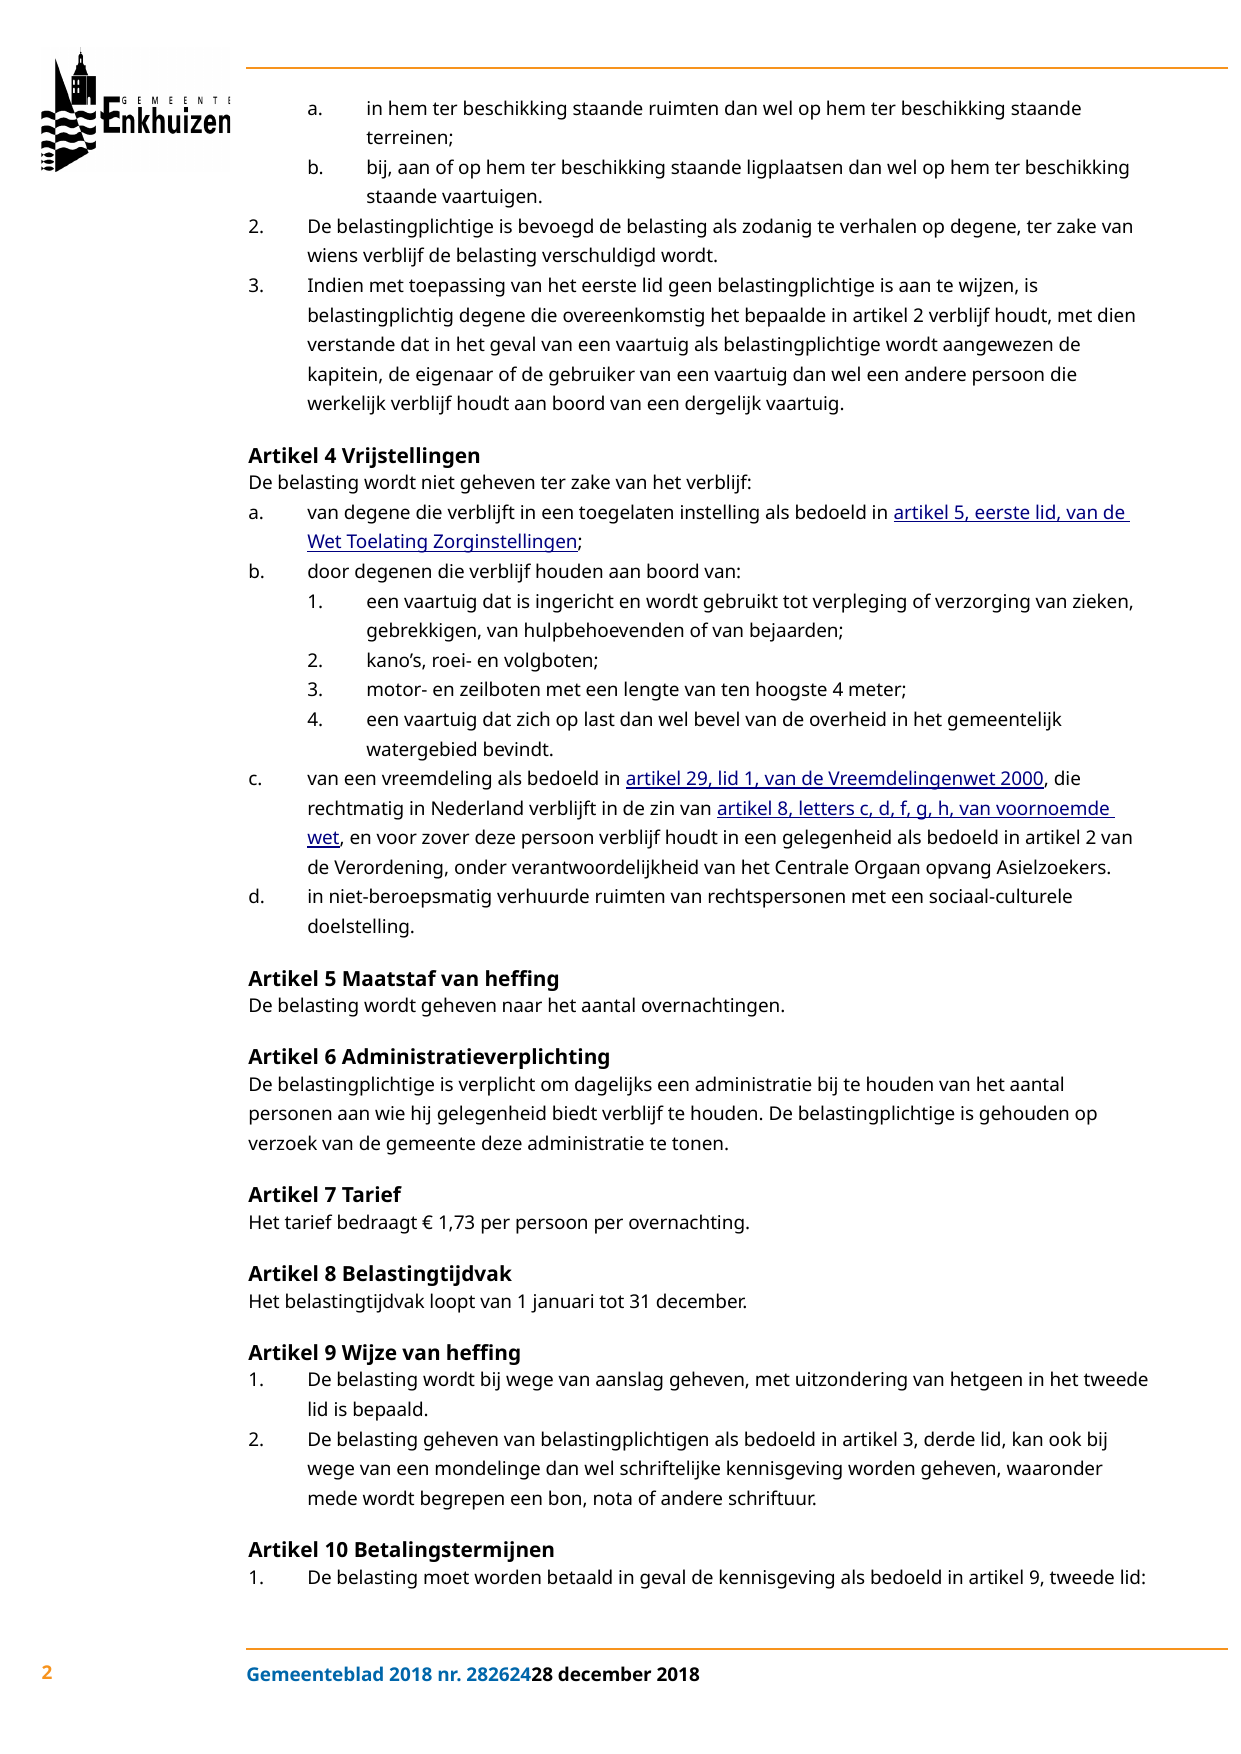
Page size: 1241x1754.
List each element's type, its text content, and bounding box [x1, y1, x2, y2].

list van een vreemdeling als bedoeld in artikel 29, lid 1, van de Vreemdelingenwet 2000, die rechtmatig in Nederland verblijft in de zin van artikel 8, letters c, d, f, g, h, van voornoemde wet, en voor zover deze persoon verblijf houdt in een gelegenheid als bedoeld in artikel 2 van de Verordening, onder verantwoordelijkheid van het Centrale Orgaan opvang Asielzoekers. [248, 765, 1152, 880]
list een vaartuig dat is ingericht en wordt gebruikt tot verpleging of verzorging van zieken, gebrekkigen, van hulpbehoevenden of van bejaarden; [307, 588, 1152, 643]
picture [41, 47, 231, 172]
text Artikel 5 Maatstaf van heffing [248, 964, 1152, 992]
text De belasting wordt niet geheven ter zake van het verblijf: [248, 469, 1152, 495]
text Het belastingtijdvak loopt van 1 januari tot 31 december. [248, 1288, 1152, 1313]
text Artikel 6 Administratieverplichting [248, 1042, 1152, 1071]
list door degenen die verblijf houden aan boord van: [248, 558, 1152, 584]
list motor- en zeilboten met een lengte van ten hoogste 4 meter; [307, 677, 1152, 702]
list in hem ter beschikking staande ruimten dan wel op hem ter beschikking staande terreinen; [307, 95, 1152, 150]
text De belasting wordt geheven naar het aantal overnachtingen. [248, 992, 1152, 1018]
text Artikel 9 Wijze van heffing [248, 1338, 1152, 1367]
list De belasting geheven van belastingplichtigen als bedoeld in artikel 3, derde lid, kan ook bij wege van een mondelinge dan wel schriftelijke kennisgeving worden geheven, waaronder mede wordt begrepen een bon, nota of andere schriftuur. [248, 1426, 1152, 1511]
list een vaartuig dat zich op last dan wel bevel van de overheid in het gemeentelijk watergebied bevindt. [307, 706, 1152, 761]
text De belastingplichtige is verplicht om dagelijks een administratie bij te houden van het aantal personen aan wie hij gelegenheid biedt verblijf te houden. De belastingplichtige is gehouden op verzoek van de gemeente deze administratie te tonen. [248, 1071, 1152, 1156]
list De belasting moet worden betaald in geval de kennisgeving als bedoeld in artikel 9, tweede lid: [248, 1564, 1152, 1589]
text Het tarief bedraagt € 1,73 per persoon per overnachting. [248, 1209, 1152, 1235]
text Artikel 7 Tarief [248, 1181, 1152, 1209]
list De belastingplichtige is bevoegd de belasting als zodanig te verhalen op degene, ter zake van wiens verblijf de belasting verschuldigd wordt. [248, 213, 1152, 268]
text Artikel 10 Betalingstermijnen [248, 1535, 1152, 1564]
text Artikel 4 Vrijstellingen [248, 441, 1152, 469]
list kano’s, roei- en volgboten; [307, 647, 1152, 673]
list Indien met toepassing van het eerste lid geen belastingplichtige is aan te wijzen, is belastingplichtig degene die overeenkomstig het bepaalde in artikel 2 verblijf houdt, met dien verstande dat in het geval van een vaartuig als belastingplichtige wordt aangewezen de kapitein, de eigenaar of de gebruiker van een vaartuig dan wel een andere persoon die werkelijk verblijf houdt aan boord van een dergelijk vaartuig. [248, 272, 1152, 416]
list De belasting wordt bij wege van aanslag geheven, met uitzondering van hetgeen in het tweede lid is bepaald. [248, 1367, 1152, 1422]
list in niet-beroepsmatig verhuurde ruimten van rechtspersonen met een sociaal-culturele doelstelling. [248, 884, 1152, 939]
list van degene die verblijft in een toegelaten instelling als bedoeld in artikel 5, eerste lid, van de Wet Toelating Zorginstellingen; [248, 499, 1152, 554]
list bij, aan of op hem ter beschikking staande ligplaatsen dan wel op hem ter beschikking staande vaartuigen. [307, 154, 1152, 209]
text Artikel 8 Belastingtijdvak [248, 1259, 1152, 1288]
